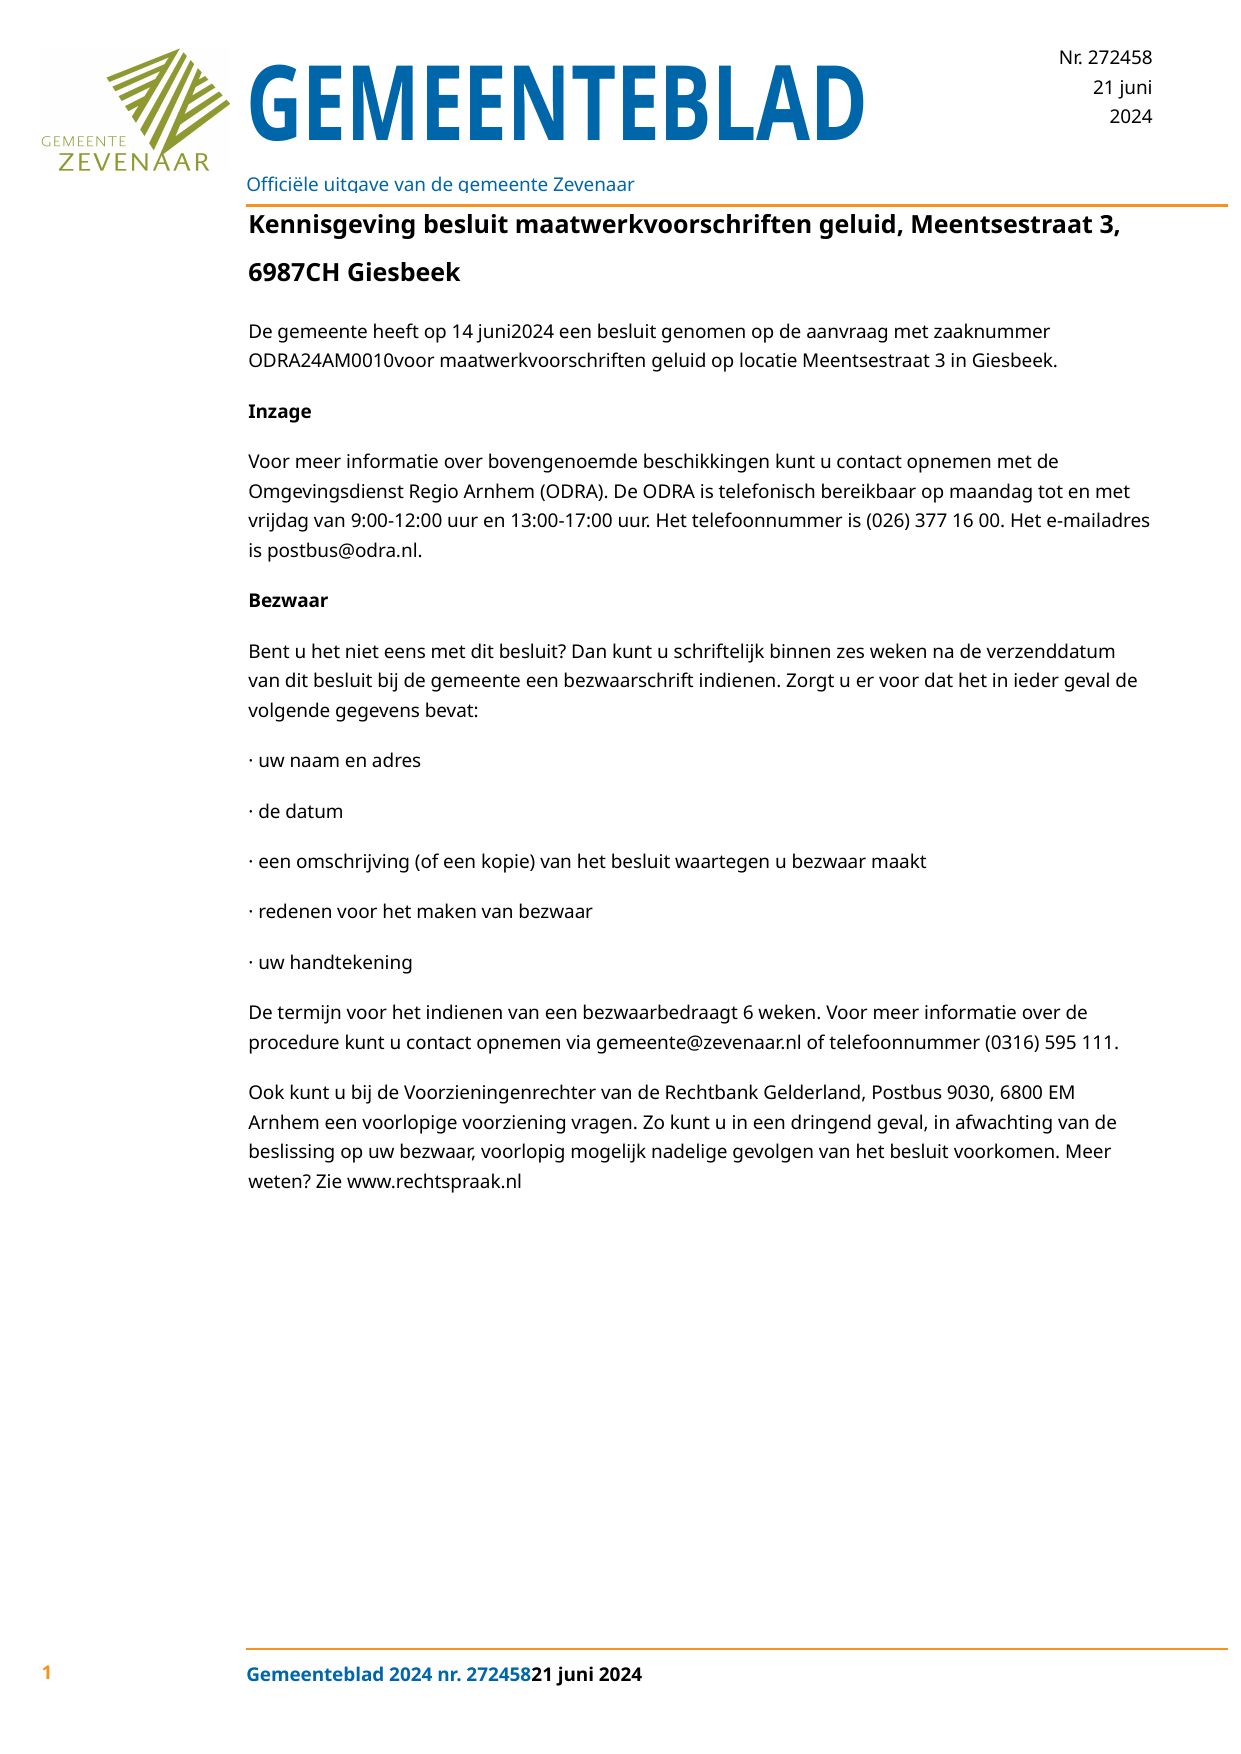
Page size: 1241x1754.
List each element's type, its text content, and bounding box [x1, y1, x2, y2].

text · de datum [248, 798, 1152, 824]
text Voor meer informatie over bovengenoemde beschikkingen kunt u contact opnemen met de Omgevingsdienst Regio Arnhem (ODRA). De ODRA is telefonisch bereikbaar op maandag tot en met vrijdag van 9:00-12:00 uur en 13:00-17:00 uur. Het telefoonnummer is (026) 377 16 00. Het e-mailadres is postbus@odra.nl. [248, 448, 1152, 563]
text · uw naam en adres [248, 747, 1152, 773]
text · uw handtekening [248, 949, 1152, 975]
text Inzage [248, 398, 1152, 424]
text De termijn voor het indienen van een bezwaarbedraagt 6 weken. Voor meer informatie over de procedure kunt u contact opnemen via gemeente@zevenaar.nl of telefoonnummer (0316) 595 111. [248, 999, 1152, 1055]
picture [41, 47, 231, 172]
text · redenen voor het maken van bezwaar [248, 899, 1152, 924]
text Kennisgeving besluit maatwerkvoorschriften geluid, Meentsestraat 3, 6987CH Giesbeek [248, 207, 1152, 288]
text De gemeente heeft op 14 juni2024 een besluit genomen op de aanvraag met zaaknummer ODRA24AM0010voor maatwerkvoorschriften geluid op locatie Meentsestraat 3 in Giesbeek. [248, 318, 1152, 373]
text Ook kunt u bij de Voorzieningenrechter van de Rechtbank Gelderland, Postbus 9030, 6800 EM Arnhem een voorlopige voorziening vragen. Zo kunt u in een dringend geval, in afwachting van de beslissing op uw bezwaar, voorlopig mogelijk nadelige gevolgen van het besluit voorkomen. Meer weten? Zie www.rechtspraak.nl [248, 1079, 1152, 1194]
text · een omschrijving (of een kopie) van het besluit waartegen u bezwaar maakt [248, 848, 1152, 874]
text Bent u het niet eens met dit besluit? Dan kunt u schriftelijk binnen zes weken na de verzenddatum van dit besluit bij de gemeente een bezwaarschrift indienen. Zorgt u er voor dat het in ieder geval de volgende gegevens bevat: [248, 638, 1152, 723]
text Bezwaar [248, 587, 1152, 613]
